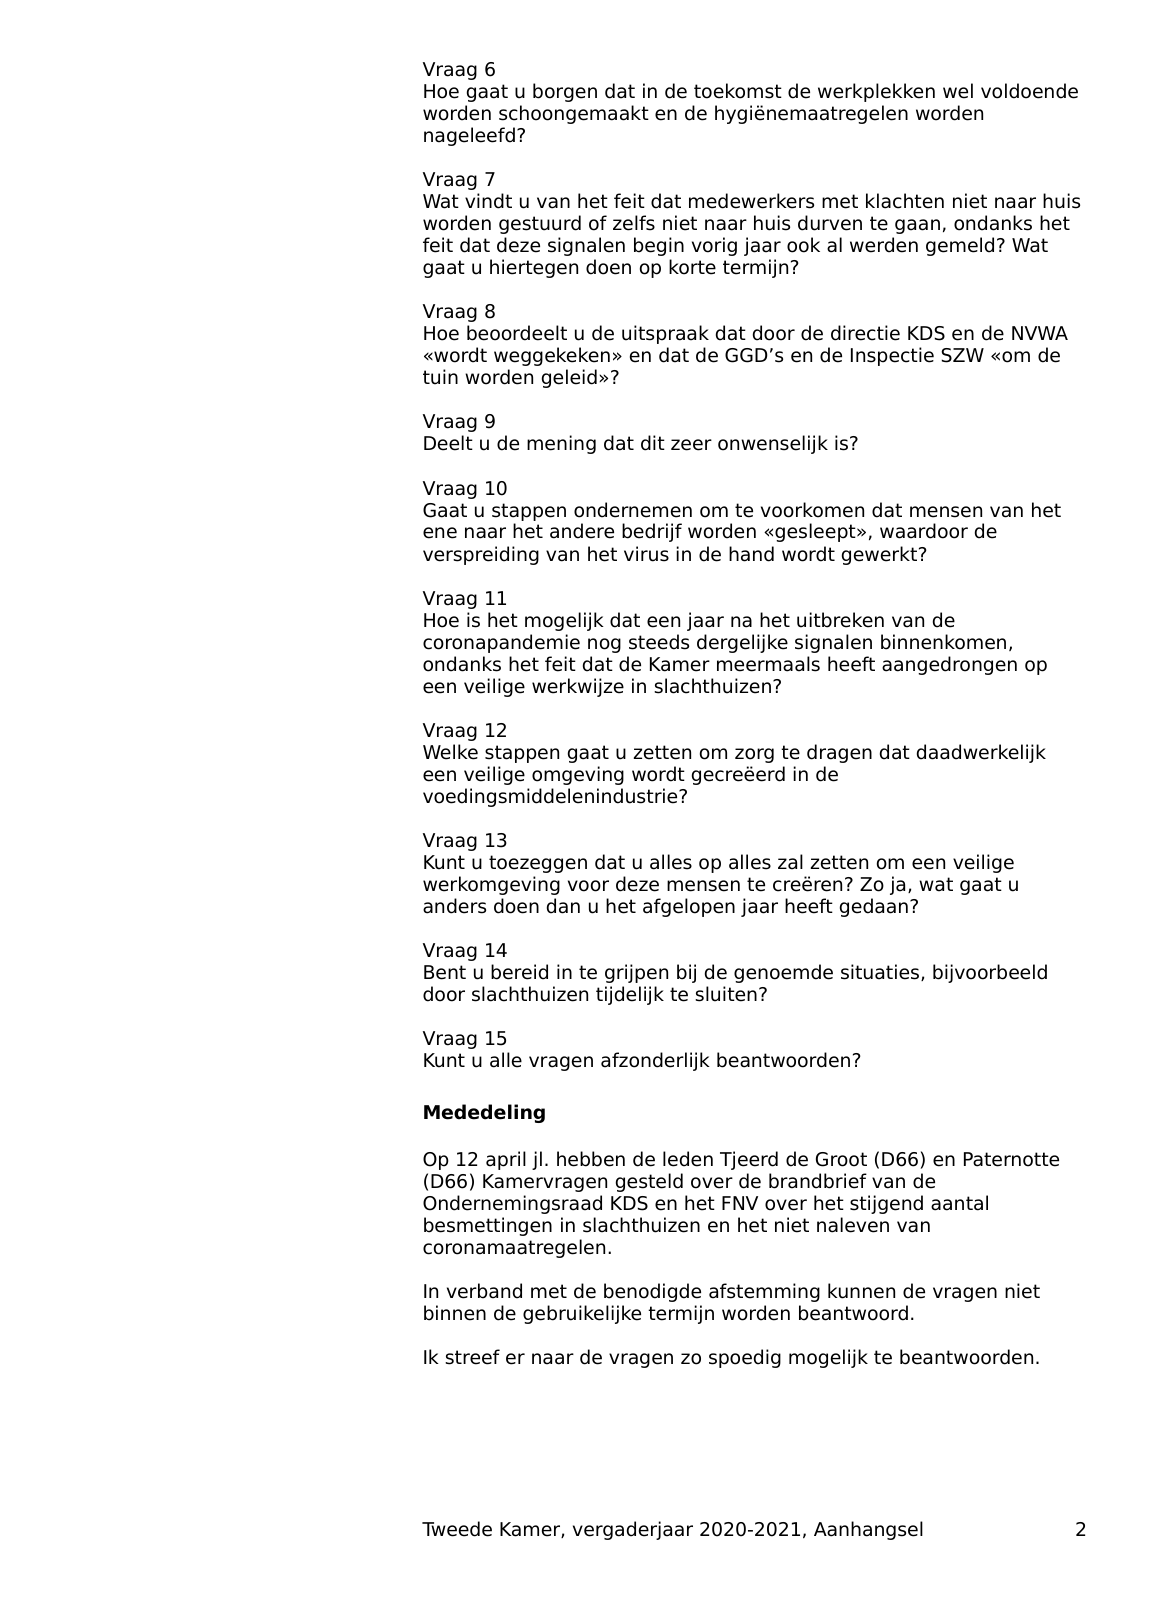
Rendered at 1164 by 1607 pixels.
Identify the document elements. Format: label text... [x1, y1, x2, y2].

text Op 12 april jl. hebben de leden Tjeerd de Groot (D66) en Paternotte (D66) Kamervragen gesteld over de brandbrief van de Ondernemingsraad KDS en het FNV over het stijgend aantal besmettingen in slachthuizen en het niet naleven van coronamaatregelen. [422, 1149, 1087, 1259]
text Hoe is het mogelijk dat een jaar na het uitbreken van de coronapandemie nog steeds dergelijke signalen binnenkomen, ondanks het feit dat de Kamer meermaals heeft aangedrongen op een veilige werkwijze in slachthuizen? [422, 609, 1087, 697]
text Ik streef er naar de vragen zo spoedig mogelijk te beantwoorden. [422, 1347, 1087, 1369]
text Wat vindt u van het feit dat medewerkers met klachten niet naar huis worden gestuurd of zelfs niet naar huis durven te gaan, ondanks het feit dat deze signalen begin vorig jaar ook al werden gemeld? Wat gaat u hiertegen doen op korte termijn? [422, 191, 1087, 279]
text Vraag 12 [422, 720, 1087, 742]
text Vraag 13 [422, 830, 1087, 852]
subtitle Mededeling [422, 1102, 1087, 1124]
text Vraag 11 [422, 588, 1087, 609]
text Vraag 7 [422, 169, 1087, 191]
text Vraag 6 [422, 59, 1087, 81]
text Hoe gaat u borgen dat in de toekomst de werkplekken wel voldoende worden schoongemaakt en de hygiënemaatregelen worden nageleefd? [422, 81, 1087, 147]
text Vraag 10 [422, 477, 1087, 499]
text Hoe beoordeelt u de uitspraak dat door de directie KDS en de NVWA «wordt weggekeken» en dat de GGD’s en de Inspectie SZW «om de tuin worden geleid»? [422, 323, 1087, 389]
text Vraag 9 [422, 411, 1087, 433]
text Vraag 14 [422, 940, 1087, 962]
text Vraag 8 [422, 301, 1087, 323]
text Gaat u stappen ondernemen om te voorkomen dat mensen van het ene naar het andere bedrijf worden «gesleept», waardoor de verspreiding van het virus in de hand wordt gewerkt? [422, 499, 1087, 565]
text Kunt u alle vragen afzonderlijk beantwoorden? [422, 1050, 1087, 1072]
text Vraag 15 [422, 1028, 1087, 1050]
text Bent u bereid in te grijpen bij de genoemde situaties, bijvoorbeeld door slachthuizen tijdelijk te sluiten? [422, 962, 1087, 1006]
text Deelt u de mening dat dit zeer onwenselijk is? [422, 433, 1087, 455]
text In verband met de benodigde afstemming kunnen de vragen niet binnen de gebruikelijke termijn worden beantwoord. [422, 1281, 1087, 1325]
text Kunt u toezeggen dat u alles op alles zal zetten om een veilige werkomgeving voor deze mensen te creëren? Zo ja, wat gaat u anders doen dan u het afgelopen jaar heeft gedaan? [422, 852, 1087, 918]
text Welke stappen gaat u zetten om zorg te dragen dat daadwerkelijk een veilige omgeving wordt gecreëerd in de voedingsmiddelenindustrie? [422, 742, 1087, 808]
